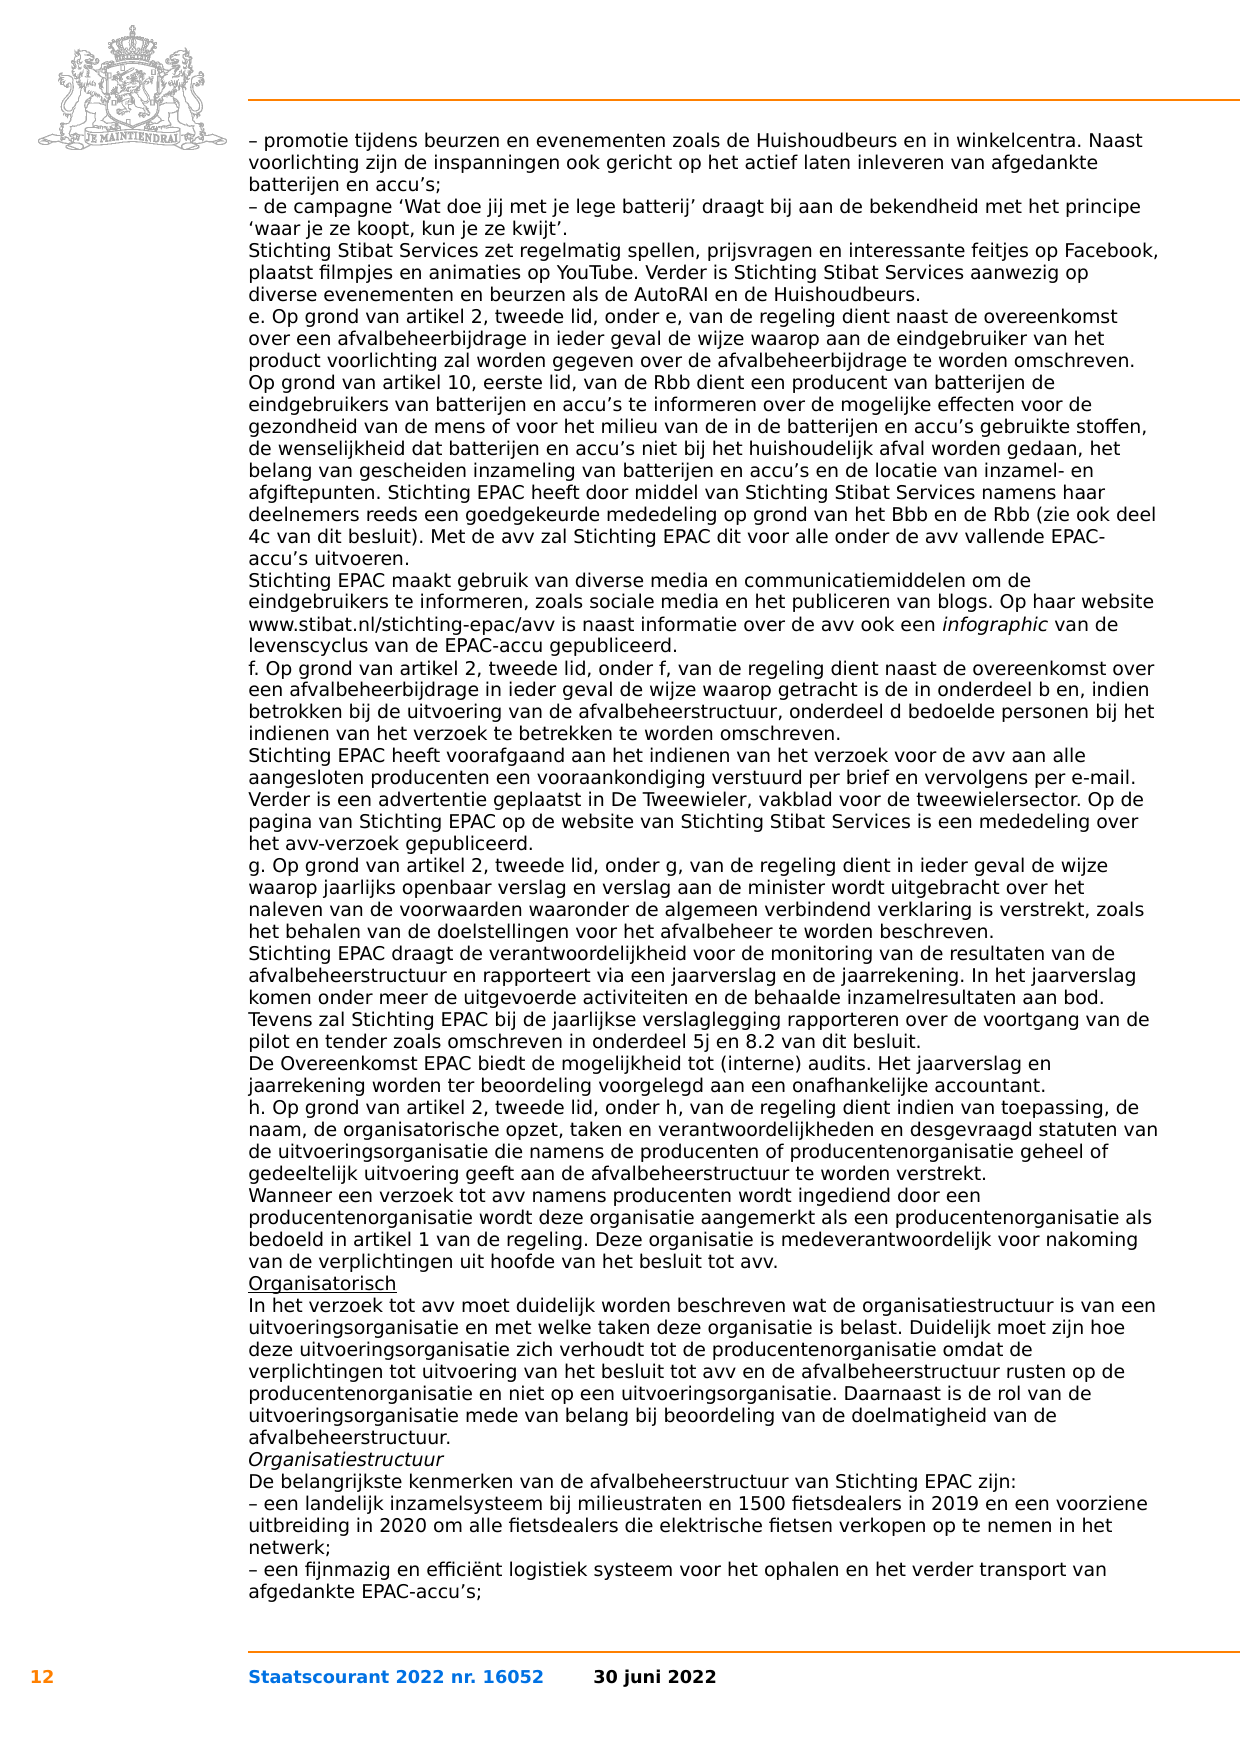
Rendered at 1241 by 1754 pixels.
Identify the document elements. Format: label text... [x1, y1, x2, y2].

text De belangrijkste kenmerken van de afvalbeheerstructuur van Stichting EPAC zijn: [248, 1471, 1163, 1493]
text f. Op grond van artikel 2, tweede lid, onder f, van de regeling dient naast de overeenkomst over een afvalbeheerbijdrage in ieder geval de wijze waarop getracht is de in onderdeel b en, indien betrokken bij de uitvoering van de afvalbeheerstructuur, onderdeel d bedoelde personen bij het indienen van het verzoek te betrekken te worden omschreven. [248, 657, 1163, 745]
text Stichting EPAC heeft voorafgaand aan het indienen van het verzoek voor de avv aan alle aangesloten producenten een vooraankondiging verstuurd per brief en vervolgens per e-mail. Verder is een advertentie geplaatst in De Tweewieler, vakblad voor de tweewielersector. Op de pagina van Stichting EPAC op de website van Stichting Stibat Services is een mededeling over het avv-verzoek gepubliceerd. [248, 745, 1163, 855]
text Stichting EPAC draagt de verantwoordelijkheid voor de monitoring van de resultaten van de afvalbeheerstructuur en rapporteert via een jaarverslag en de jaarrekening. In het jaarverslag komen onder meer de uitgevoerde activiteiten en de behaalde inzamelresultaten aan bod. [248, 943, 1163, 1009]
picture [38, 25, 227, 150]
text h. Op grond van artikel 2, tweede lid, onder h, van de regeling dient indien van toepassing, de naam, de organisatorische opzet, taken en verantwoordelijkheden en desgevraagd statuten van de uitvoeringsorganisatie die namens de producenten of producentenorganisatie geheel of gedeeltelijk uitvoering geeft aan de afvalbeheerstructuur te worden verstrekt. [248, 1097, 1163, 1185]
text – een landelijk inzamelsysteem bij milieustraten en 1500 fietsdealers in 2019 en een voorziene uitbreiding in 2020 om alle fietsdealers die elektrische fietsen verkopen op te nemen in het netwerk; [248, 1493, 1163, 1558]
text – promotie tijdens beurzen en evenementen zoals de Huishoudbeurs en in winkelcentra. Naast voorlichting zijn de inspanningen ook gericht op het actief laten inleveren van afgedankte batterijen en accu’s; [248, 130, 1163, 196]
text Tevens zal Stichting EPAC bij de jaarlijkse verslaglegging rapporteren over de voortgang van de pilot en tender zoals omschreven in onderdeel 5j en 8.2 van dit besluit. [248, 1009, 1163, 1053]
text – een fijnmazig en efficiënt logistiek systeem voor het ophalen en het verder transport van afgedankte EPAC-accu’s; [248, 1558, 1163, 1602]
text Op grond van artikel 10, eerste lid, van de Rbb dient een producent van batterijen de eindgebruikers van batterijen en accu’s te informeren over de mogelijke effecten voor de gezondheid van de mens of voor het milieu van de in de batterijen en accu’s gebruikte stoffen, de wenselijkheid dat batterijen en accu’s niet bij het huishoudelijk afval worden gedaan, het belang van gescheiden inzameling van batterijen en accu’s en de locatie van inzamel- en afgiftepunten. Stichting EPAC heeft door middel van Stichting Stibat Services namens haar deelnemers reeds een goedgekeurde mededeling op grond van het Bbb en de Rbb (zie ook deel 4c van dit besluit). Met de avv zal Stichting EPAC dit voor alle onder de avv vallende EPAC-accu’s uitvoeren. [248, 372, 1163, 569]
text Stichting Stibat Services zet regelmatig spellen, prijsvragen en interessante feitjes op Facebook, plaatst filmpjes en animaties op YouTube. Verder is Stichting Stibat Services aanwezig op diverse evenementen en beurzen als de AutoRAI en de Huishoudbeurs. [248, 240, 1163, 306]
text Organisatorisch [248, 1273, 1163, 1295]
text e. Op grond van artikel 2, tweede lid, onder e, van de regeling dient naast de overeenkomst over een afvalbeheerbijdrage in ieder geval de wijze waarop aan de eindgebruiker van het product voorlichting zal worden gegeven over de afvalbeheerbijdrage te worden omschreven. [248, 306, 1163, 372]
text Wanneer een verzoek tot avv namens producenten wordt ingediend door een producentenorganisatie wordt deze organisatie aangemerkt als een producentenorganisatie als bedoeld in artikel 1 van de regeling. Deze organisatie is medeverantwoordelijk voor nakoming van de verplichtingen uit hoofde van het besluit tot avv. [248, 1185, 1163, 1273]
text – de campagne ‘Wat doe jij met je lege batterij’ draagt bij aan de bekendheid met het principe ‘waar je ze koopt, kun je ze kwijt’. [248, 196, 1163, 240]
text De Overeenkomst EPAC biedt de mogelijkheid tot (interne) audits. Het jaarverslag en jaarrekening worden ter beoordeling voorgelegd aan een onafhankelijke accountant. [248, 1053, 1163, 1097]
text In het verzoek tot avv moet duidelijk worden beschreven wat de organisatiestructuur is van een uitvoeringsorganisatie en met welke taken deze organisatie is belast. Duidelijk moet zijn hoe deze uitvoeringsorganisatie zich verhoudt tot de producentenorganisatie omdat de verplichtingen tot uitvoering van het besluit tot avv en de afvalbeheerstructuur rusten op de producentenorganisatie en niet op een uitvoeringsorganisatie. Daarnaast is de rol van de uitvoeringsorganisatie mede van belang bij beoordeling van de doelmatigheid van de afvalbeheerstructuur. [248, 1295, 1163, 1449]
text Organisatiestructuur [248, 1449, 1163, 1471]
text g. Op grond van artikel 2, tweede lid, onder g, van de regeling dient in ieder geval de wijze waarop jaarlijks openbaar verslag en verslag aan de minister wordt uitgebracht over het naleven van de voorwaarden waaronder de algemeen verbindend verklaring is verstrekt, zoals het behalen van de doelstellingen voor het afvalbeheer te worden beschreven. [248, 855, 1163, 943]
text Stichting EPAC maakt gebruik van diverse media en communicatiemiddelen om de eindgebruikers te informeren, zoals sociale media en het publiceren van blogs. Op haar website www.stibat.nl/stichting-epac/avv is naast informatie over de avv ook een infographic van de levenscyclus van de EPAC-accu gepubliceerd. [248, 569, 1163, 657]
